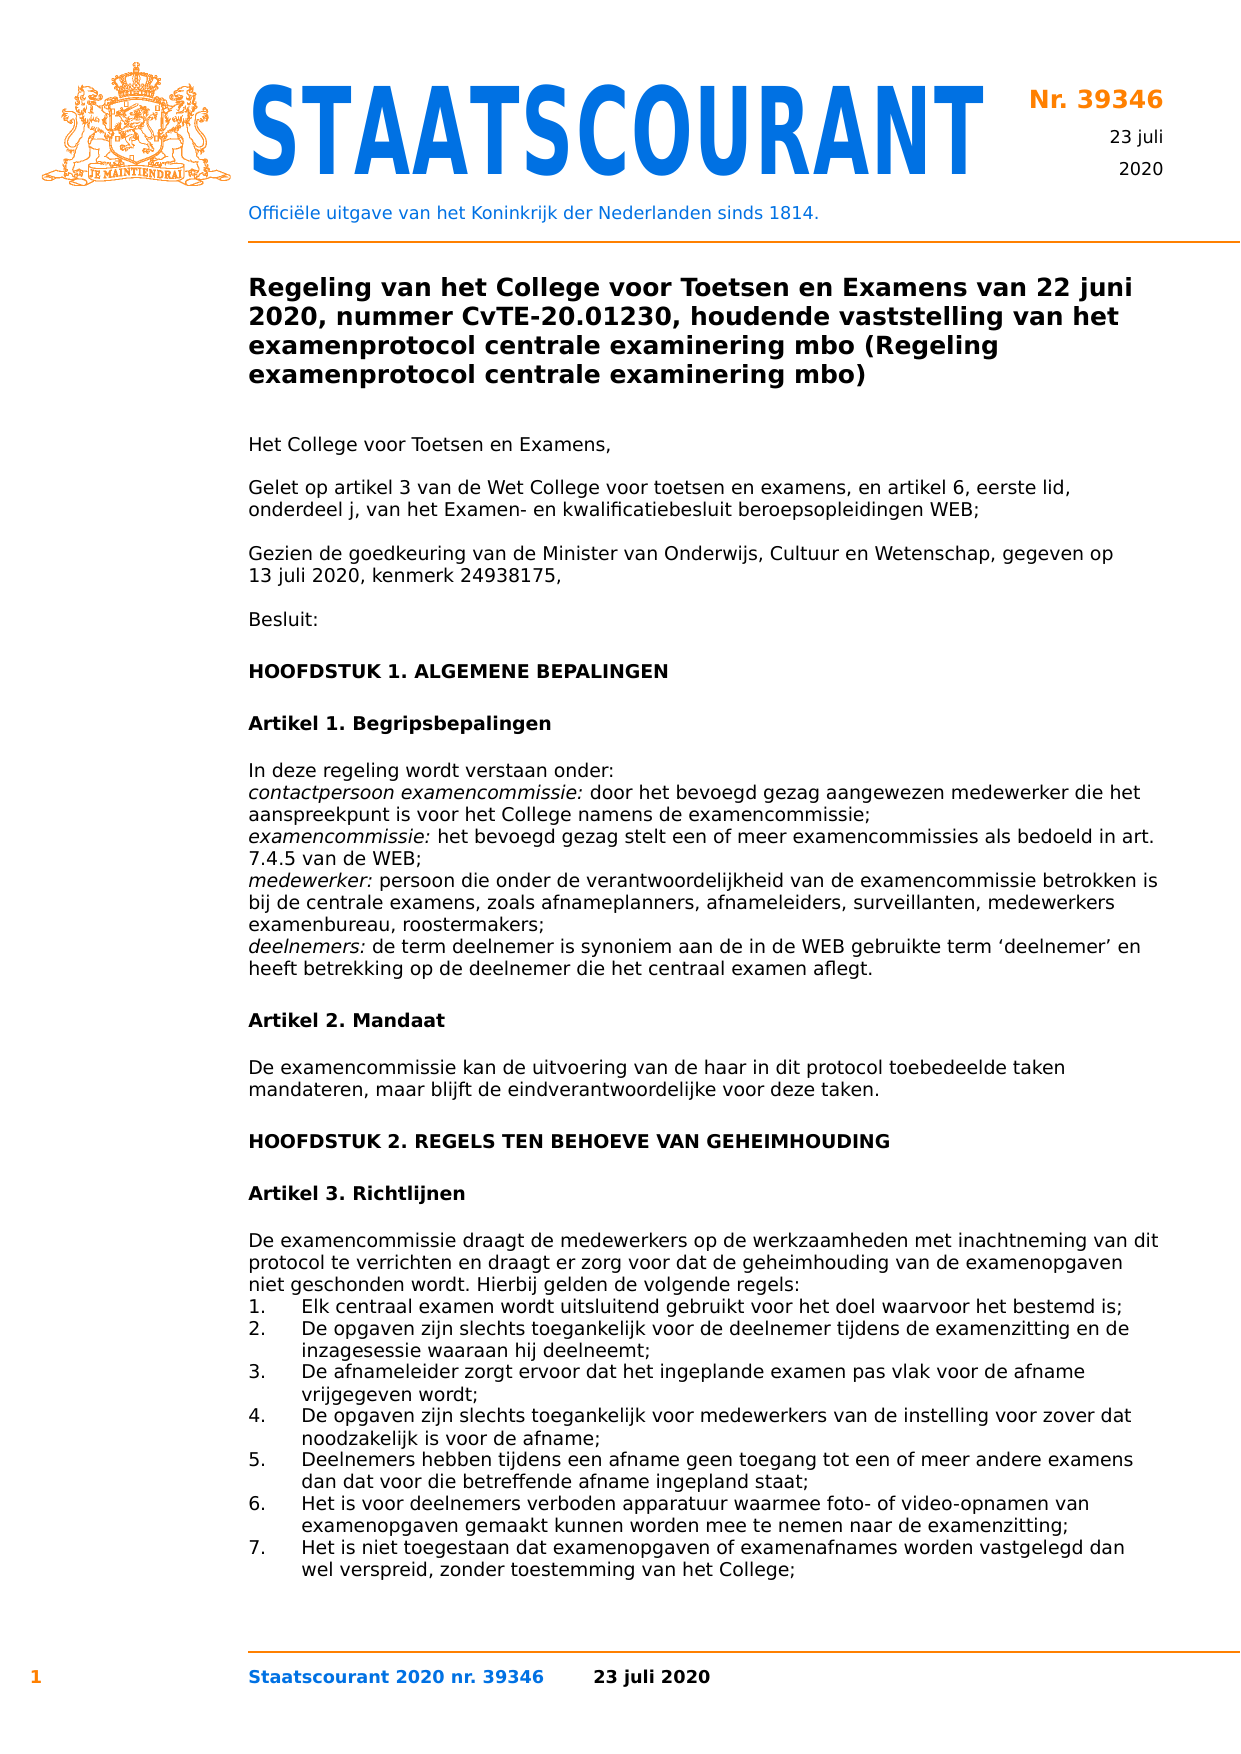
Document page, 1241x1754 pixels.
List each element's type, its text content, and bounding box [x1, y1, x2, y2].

table_cell 23 juli [998, 121, 1240, 153]
text Gezien de goedkeuring van de Minister van Onderwijs, Cultuur en Wetenschap, gegeven op 13 juli 2020, kenmerk 24938175, [248, 543, 1163, 587]
text examencommissie: het bevoegd gezag stelt een of meer examencommissies als bedoeld in art. 7.4.5 van de WEB; [248, 826, 1163, 870]
subtitle HOOFDSTUK 1. ALGEMENE BEPALINGEN [248, 661, 1163, 683]
table_header STAATSCOURANT [248, 62, 998, 203]
subtitle Artikel 2. Mandaat [248, 1010, 1163, 1032]
subtitle Artikel 3. Richtlijnen [248, 1183, 1163, 1204]
text De examencommissie kan de uitvoering van de haar in dit protocol toebedeelde taken mandateren, maar blijft de eindverantwoordelijke voor deze taken. [248, 1057, 1163, 1101]
text In deze regeling wordt verstaan onder: [248, 760, 1163, 782]
text Besluit: [248, 609, 1163, 631]
table_header Nr. 39346 [998, 62, 1240, 121]
text 1. Elk centraal examen wordt uitsluitend gebruikt voor het doel waarvoor het bestemd is; [248, 1296, 1163, 1317]
text 7. Het is niet toegestaan dat examenopgaven of examenafnames worden vastgelegd dan wel verspreid, zonder toestemming van het College; [248, 1537, 1163, 1581]
table_cell 2020 [998, 153, 1240, 203]
subtitle Regeling van het College voor Toetsen en Examens van 22 juni 2020, nummer CvTE-20.01230, houdende vaststelling van het examenprotocol centrale examinering mbo (Regeling examenprotocol centrale examinering mbo) [248, 273, 1163, 390]
text Gelet op artikel 3 van de Wet College voor toetsen en examens, en artikel 6, eerste lid, onderdeel j, van het Examen- en kwalificatiebesluit beroepsopleidingen WEB; [248, 477, 1163, 521]
picture [41, 62, 231, 186]
text contactpersoon examencommissie: door het bevoegd gezag aangewezen medewerker die het aanspreekpunt is voor het College namens de examencommissie; [248, 782, 1163, 826]
table_cell Officiële uitgave van het Koninkrijk der Nederlanden sinds 1814. [248, 203, 1240, 241]
text medewerker: persoon die onder de verantwoordelijkheid van de examencommissie betrokken is bij de centrale examens, zoals afnameplanners, afnameleiders, surveillanten, medewerkers examenbureau, roostermakers; [248, 870, 1163, 936]
text 3. De afnameleider zorgt ervoor dat het ingeplande examen pas vlak voor de afname vrijgegeven wordt; [248, 1361, 1163, 1405]
text Het College voor Toetsen en Examens, [248, 433, 1163, 455]
subtitle Artikel 1. Begripsbepalingen [248, 713, 1163, 735]
text 2. De opgaven zijn slechts toegankelijk voor de deelnemer tijdens de examenzitting en de inzagesessie waaraan hij deelneemt; [248, 1317, 1163, 1361]
table_header [25, 62, 248, 241]
text 6. Het is voor deelnemers verboden apparatuur waarmee foto- of video-opnamen van examenopgaven gemaakt kunnen worden mee te nemen naar de examenzitting; [248, 1493, 1163, 1537]
subtitle HOOFDSTUK 2. REGELS TEN BEHOEVE VAN GEHEIMHOUDING [248, 1131, 1163, 1153]
text deelnemers: de term deelnemer is synoniem aan de in de WEB gebruikte term ‘deelnemer’ en heeft betrekking op de deelnemer die het centraal examen aflegt. [248, 936, 1163, 980]
text 4. De opgaven zijn slechts toegankelijk voor medewerkers van de instelling voor zover dat noodzakelijk is voor de afname; [248, 1405, 1163, 1449]
text 5. Deelnemers hebben tijdens een afname geen toegang tot een of meer andere examens dan dat voor die betreffende afname ingepland staat; [248, 1449, 1163, 1493]
text De examencommissie draagt de medewerkers op de werkzaamheden met inachtneming van dit protocol te verrichten en draagt er zorg voor dat de geheimhouding van de examenopgaven niet geschonden wordt. Hierbij gelden de volgende regels: [248, 1229, 1163, 1296]
